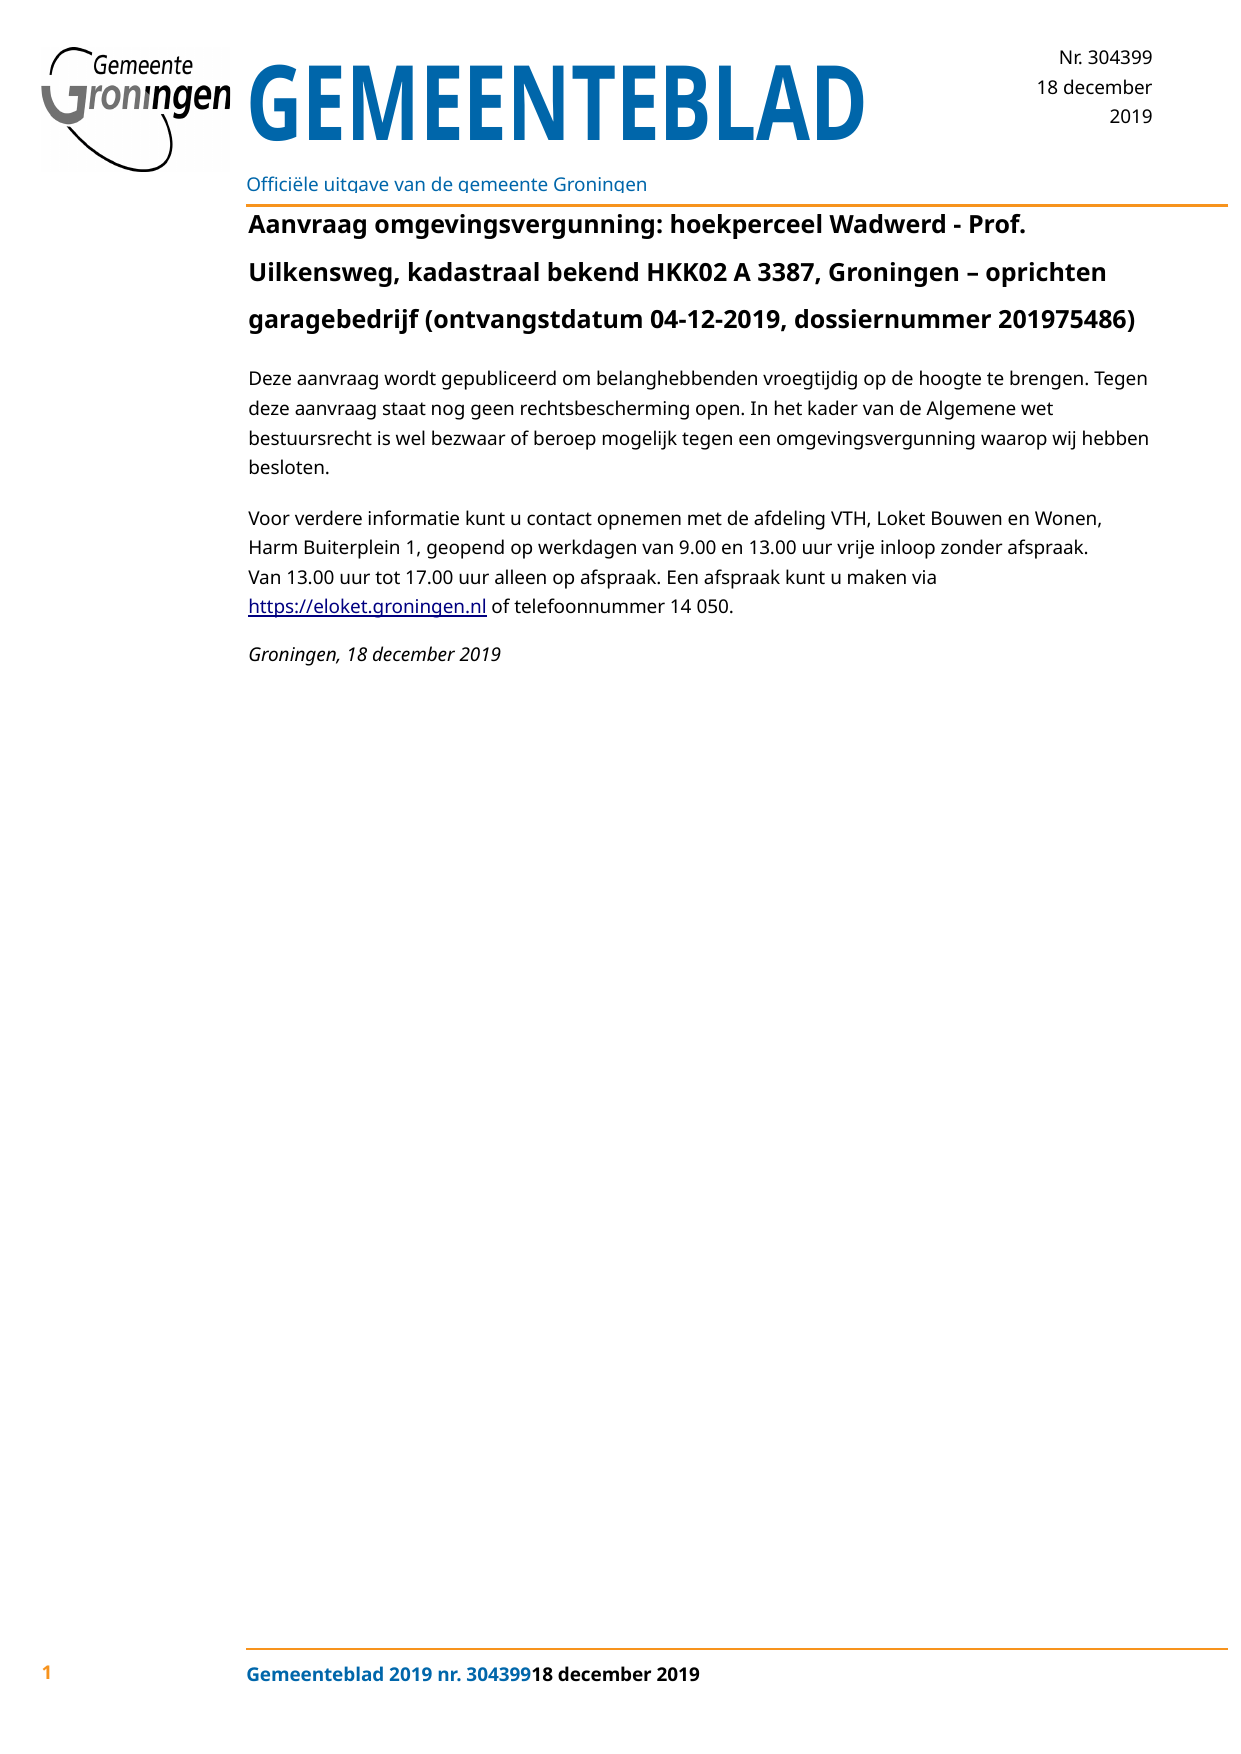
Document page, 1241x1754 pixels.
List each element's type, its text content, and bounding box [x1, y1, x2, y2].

text Groningen, 18 december 2019 [248, 641, 1152, 667]
text Aanvraag omgevingsvergunning: hoekperceel Wadwerd - Prof. Uilkensweg, kadastraal bekend HKK02 A 3387, Groningen – oprichten garagebedrijf (ontvangstdatum 04-12-2019, dossiernummer 201975486) [248, 207, 1152, 336]
text Voor verdere informatie kunt u contact opnemen met de afdeling VTH, Loket Bouwen en Wonen, Harm Buiterplein 1, geopend op werkdagen van 9.00 en 13.00 uur vrije inloop zonder afspraak. Van 13.00 uur tot 17.00 uur alleen op afspraak. Een afspraak kunt u maken via https://eloket.groningen.nl of telefoonnummer 14 050. [248, 505, 1152, 619]
picture [41, 47, 231, 172]
text Deze aanvraag wordt gepubliceerd om belanghebbenden vroegtijdig op de hoogte te brengen. Tegen deze aanvraag staat nog geen rechtsbescherming open. In het kader van de Algemene wet bestuursrecht is wel bezwaar of beroep mogelijk tegen een omgevingsvergunning waarop wij hebben besloten. [248, 366, 1152, 480]
